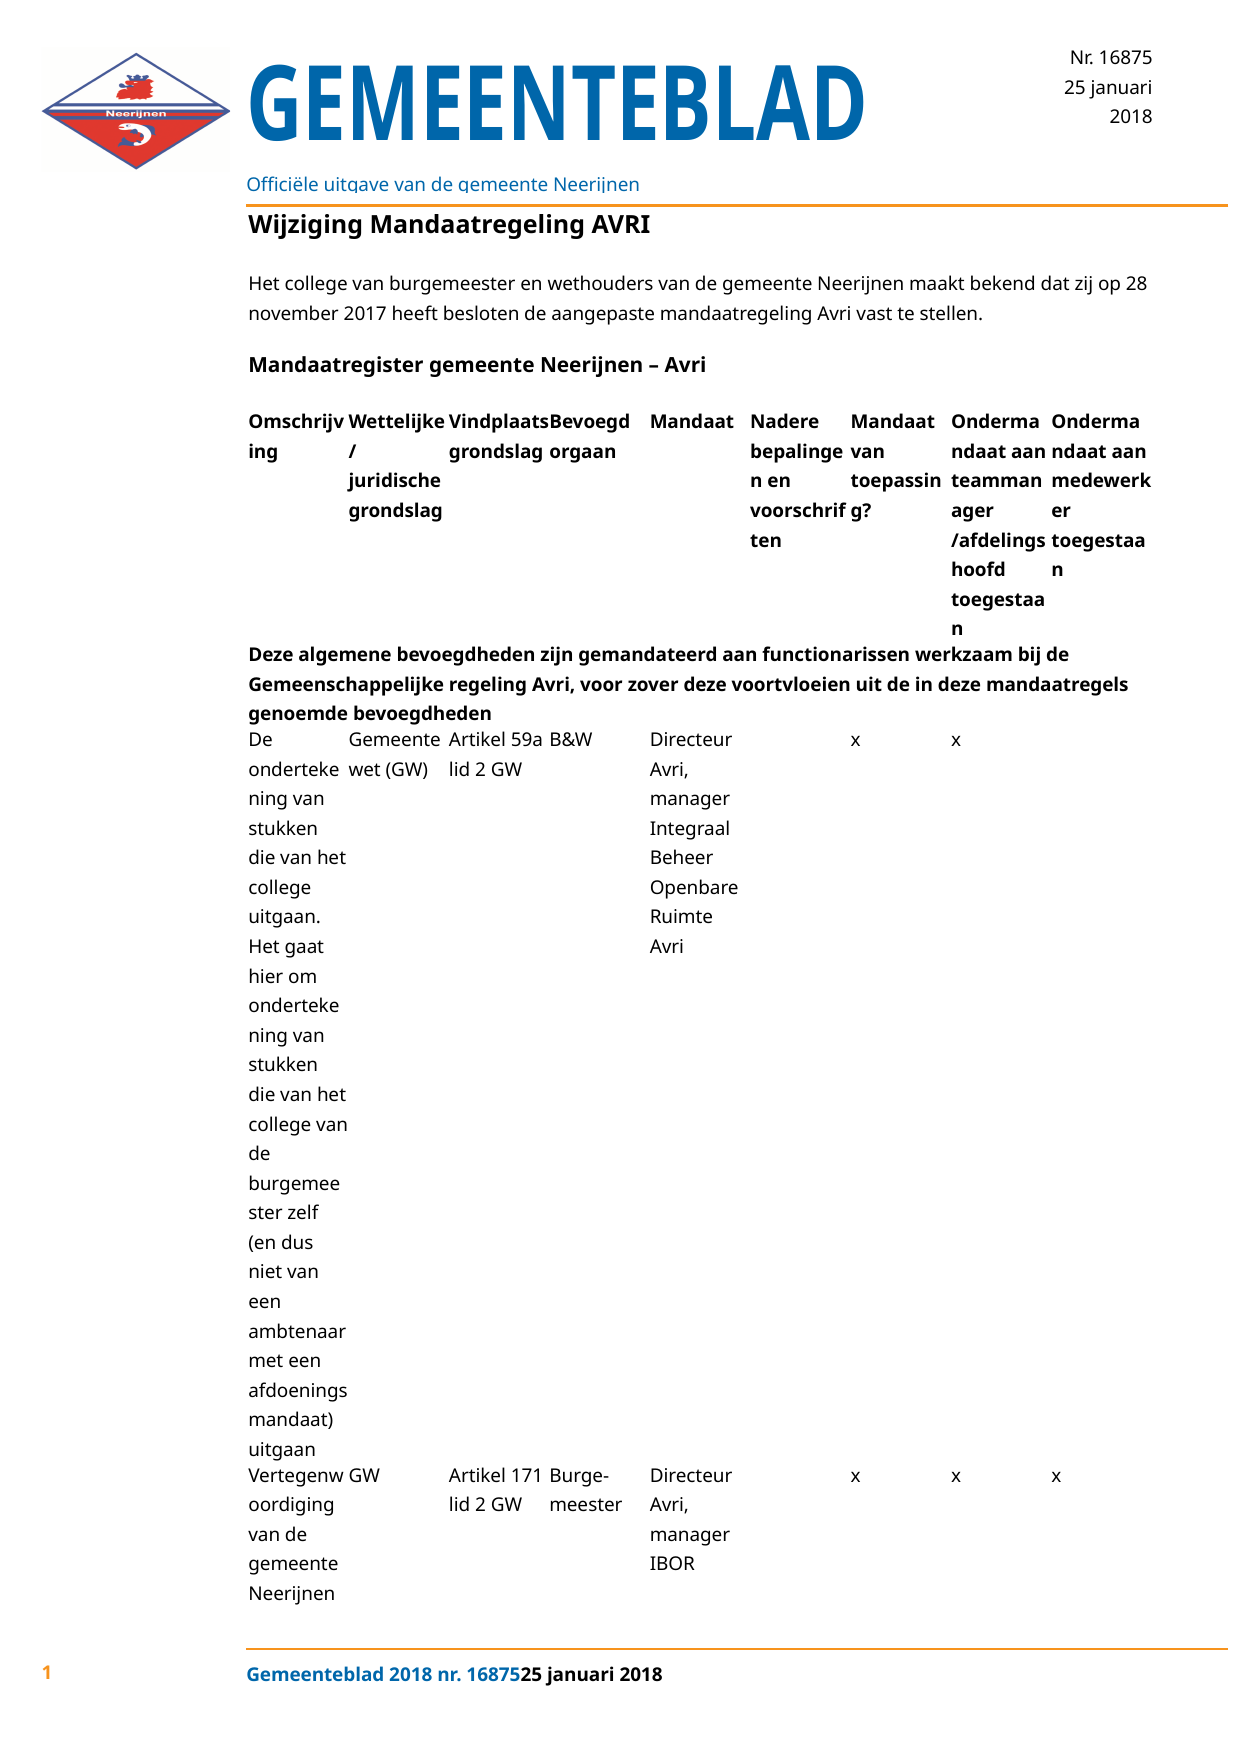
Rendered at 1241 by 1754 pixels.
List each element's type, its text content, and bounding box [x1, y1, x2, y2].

table_cell x [850, 726, 951, 1462]
table_cell Artikel 59a lid 2 GW [449, 726, 549, 1462]
picture [41, 47, 231, 172]
table_cell Deze algemene bevoegdheden zijn gemandateerd aan functionarissen werkzaam bij de Gemeenschappelijke regeling Avri, voor zover deze voortvloeien uit de in deze mandaatregels genoemde bevoegdheden [248, 641, 1152, 726]
table_cell Vertegenwoordiging van de gemeente Neerijnen [248, 1462, 348, 1606]
table_cell De ondertekening van stukken die van het college uitgaan. Het gaat hier om ondertekening van stukken die van het college van de burgemeester zelf (en dus niet van een ambtenaar met een afdoeningsmandaat) uitgaan [248, 726, 348, 1462]
table_cell Directeur Avri, manager Integraal Beheer Openbare Ruimte Avri [650, 726, 750, 1462]
table_cell x [951, 726, 1051, 1462]
table_header Wettelijke / juridische grondslag [348, 409, 449, 641]
table_cell [750, 1462, 850, 1606]
text Het college van burgemeester en wethouders van de gemeente Neerijnen maakt bekend dat zij op 28 november 2017 heeft besloten de aangepaste mandaatregeling Avri vast te stellen. [248, 270, 1152, 326]
table_cell Directeur Avri, manager IBOR [650, 1462, 750, 1606]
table_cell x [951, 1462, 1051, 1606]
table_cell [750, 726, 850, 1462]
table_cell B&W [549, 726, 649, 1462]
table_cell Artikel 171 lid 2 GW [449, 1462, 549, 1606]
table_header Ondermandaat aan medewerker toegestaan [1051, 409, 1152, 641]
text Mandaatregister gemeente Neerijnen – Avri [248, 350, 1152, 379]
table_cell x [850, 1462, 951, 1606]
table_header Mandaat van toepassing? [850, 409, 951, 641]
table_cell [1051, 726, 1152, 1462]
table_header Bevoegd orgaan [549, 409, 649, 641]
text Wijziging Mandaatregeling AVRI [248, 207, 1152, 241]
table_header Vindplaats grondslag [449, 409, 549, 641]
table_header Ondermandaat aan teammanager /afdelingshoofd toegestaan [951, 409, 1051, 641]
table_header Nadere bepalingen en voorschriften [750, 409, 850, 641]
table_cell Burge- meester [549, 1462, 649, 1606]
table_cell GW [348, 1462, 449, 1606]
table_header Omschrijving [248, 409, 348, 641]
table_cell Gemeentewet (GW) [348, 726, 449, 1462]
table_cell x [1051, 1462, 1152, 1606]
table_header Mandaat [650, 409, 750, 641]
